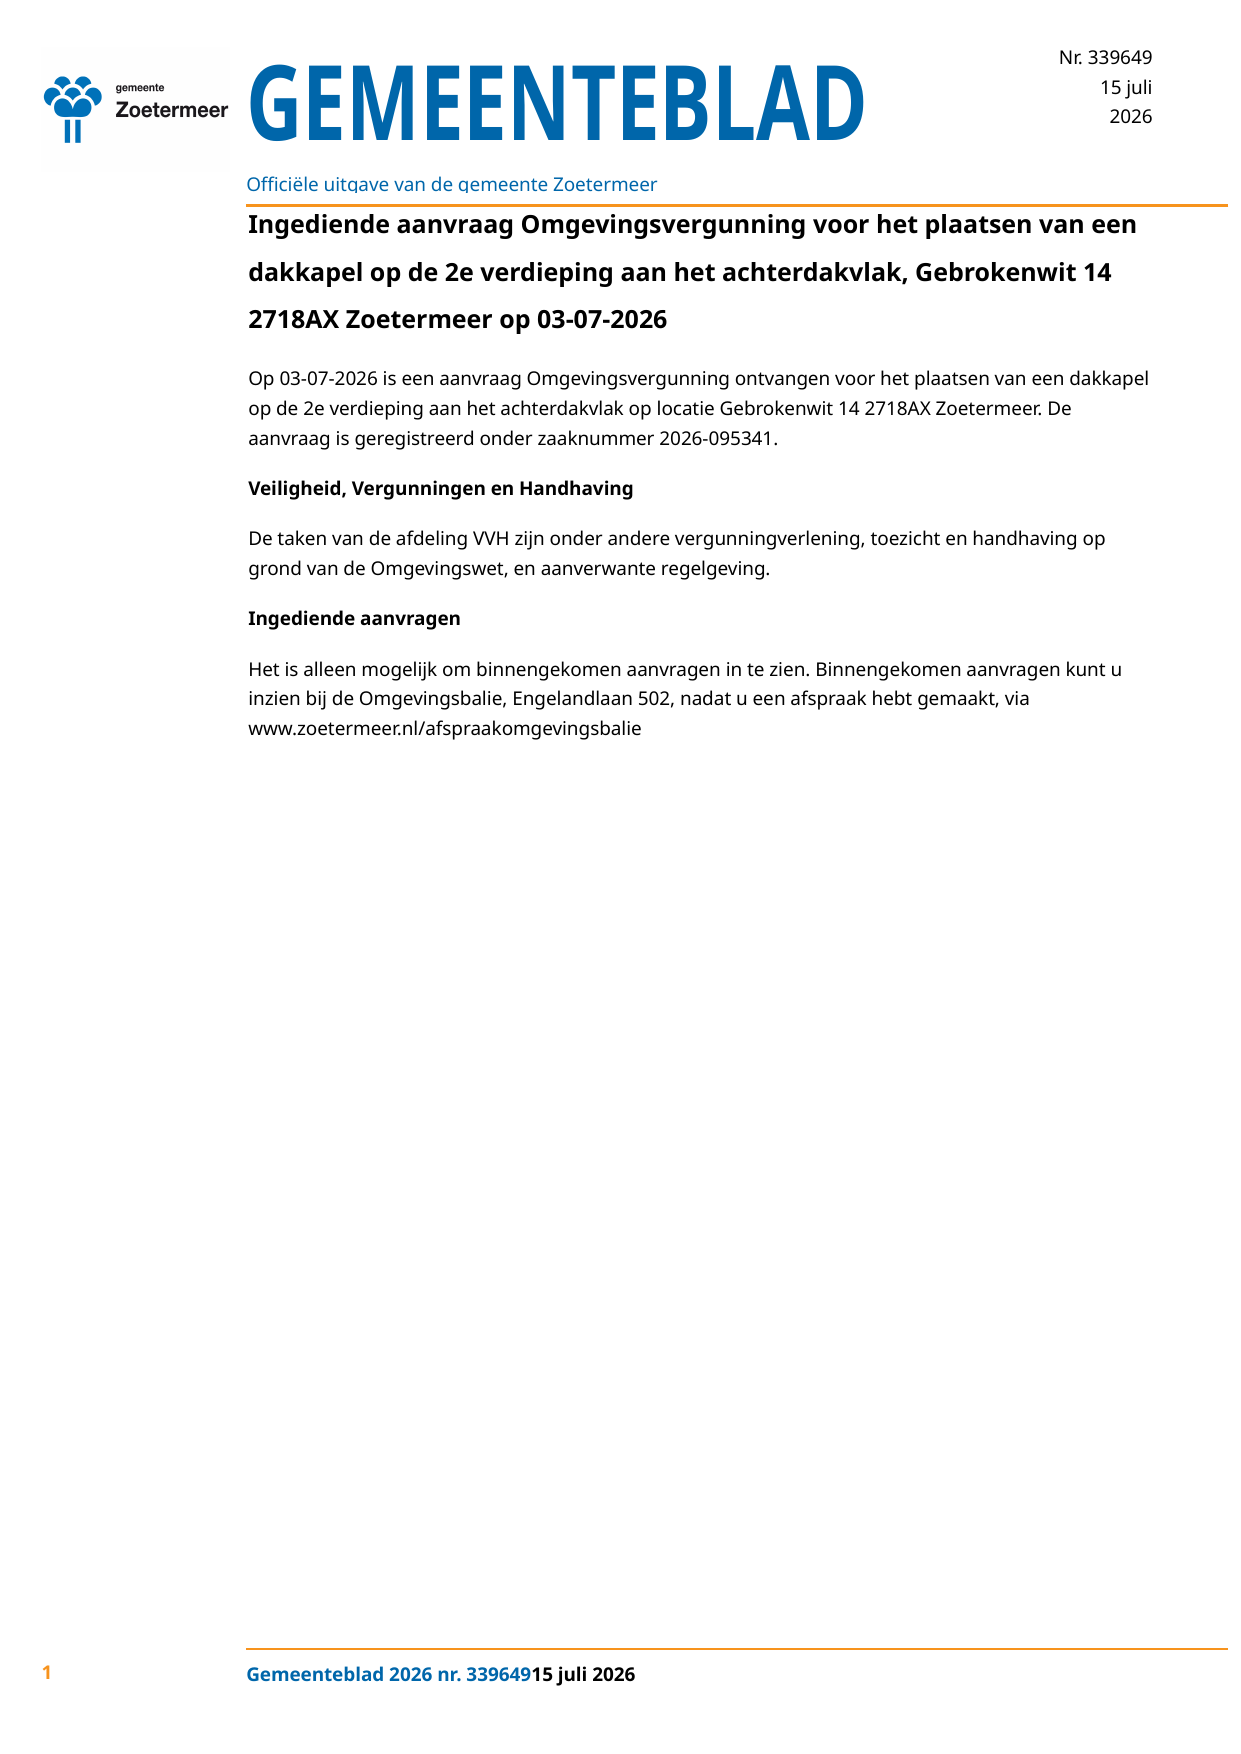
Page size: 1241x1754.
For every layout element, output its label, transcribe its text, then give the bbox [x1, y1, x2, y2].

text Ingediende aanvraag Omgevingsvergunning voor het plaatsen van een dakkapel op de 2e verdieping aan het achterdakvlak, Gebrokenwit 14 2718AX Zoetermeer op 03-07-2026 [248, 207, 1152, 336]
picture [41, 47, 231, 172]
text Ingediende aanvragen [248, 606, 1152, 631]
text Op 03-07-2026 is een aanvraag Omgevingsvergunning ontvangen voor het plaatsen van een dakkapel op de 2e verdieping aan het achterdakvlak op locatie Gebrokenwit 14 2718AX Zoetermeer. De aanvraag is geregistreerd onder zaaknummer 2026-095341. [248, 366, 1152, 450]
text De taken van de afdeling VVH zijn onder andere vergunningverlening, toezicht en handhaving op grond van de Omgevingswet, en aanverwante regelgeving. [248, 526, 1152, 581]
text Het is alleen mogelijk om binnengekomen aanvragen in te zien. Binnengekomen aanvragen kunt u inzien bij de Omgevingsbalie, Engelandlaan 502, nadat u een afspraak hebt gemaakt, via www.zoetermeer.nl/afspraakomgevingsbalie [248, 656, 1152, 741]
text Veiligheid, Vergunningen en Handhaving [248, 475, 1152, 501]
